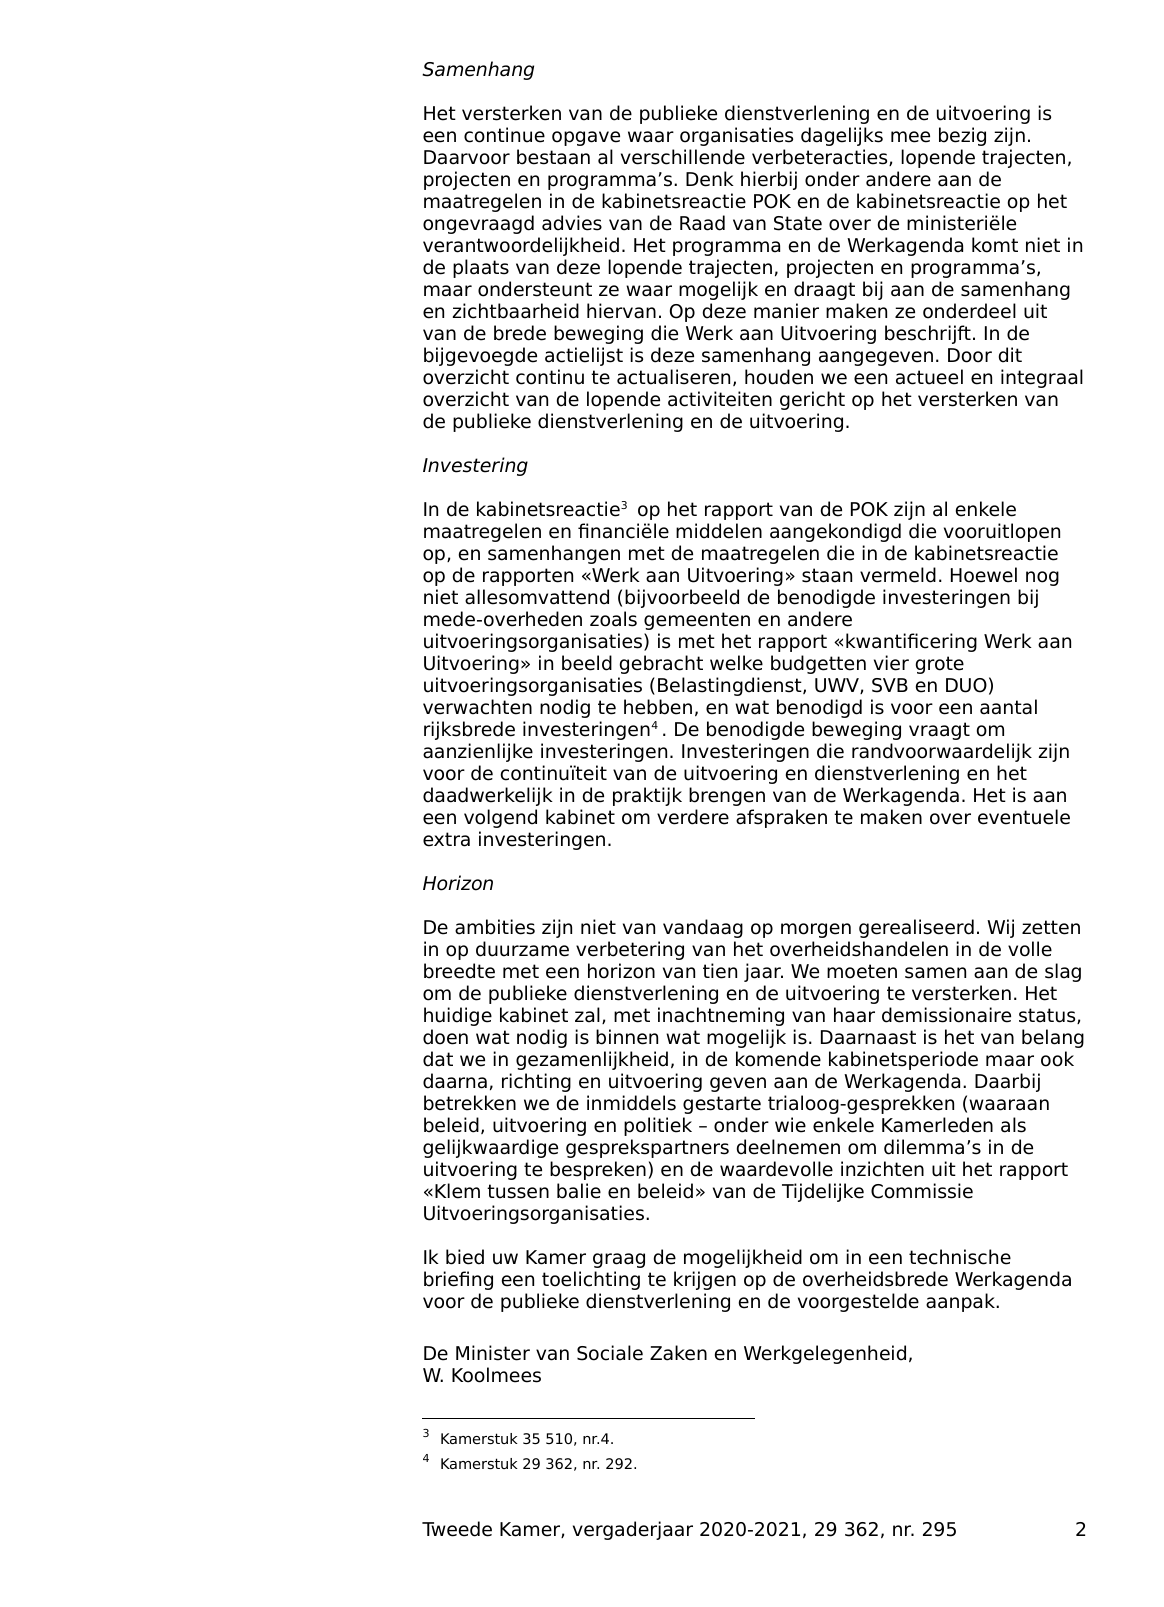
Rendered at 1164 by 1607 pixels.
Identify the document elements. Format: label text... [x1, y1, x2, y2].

text Kamerstuk 35 510, nr.4. [422, 1427, 1087, 1449]
text Ik bied uw Kamer graag de mogelijkheid om in een technische briefing een toelichting te krijgen op de overheidsbrede Werkagenda voor de publieke dienstverlening en de voorgestelde aanpak. [422, 1247, 1087, 1313]
subtitle Investering [422, 455, 1087, 477]
text Kamerstuk 29 362, nr. 292. [422, 1452, 1087, 1474]
subtitle Samenhang [422, 59, 1087, 81]
text Het versterken van de publieke dienstverlening en de uitvoering is een continue opgave waar organisaties dagelijks mee bezig zijn. Daarvoor bestaan al verschillende verbeteracties, lopende trajecten, projecten en programma’s. Denk hierbij onder andere aan de maatregelen in de kabinetsreactie POK en de kabinetsreactie op het ongevraagd advies van de Raad van State over de ministeriële verantwoordelijkheid. Het programma en de Werkagenda komt niet in de plaats van deze lopende trajecten, projecten en programma’s, maar ondersteunt ze waar mogelijk en draagt bij aan de samenhang en zichtbaarheid hiervan. Op deze manier maken ze onderdeel uit van de brede beweging die Werk aan Uitvoering beschrijft. In de bijgevoegde actielijst is deze samenhang aangegeven. Door dit overzicht continu te actualiseren, houden we een actueel en integraal overzicht van de lopende activiteiten gericht op het versterken van de publieke dienstverlening en de uitvoering. [422, 103, 1087, 433]
text De Minister van Sociale Zaken en Werkgelegenheid, W. Koolmees [422, 1343, 1087, 1387]
text De ambities zijn niet van vandaag op morgen gerealiseerd. Wij zetten in op duurzame verbetering van het overheidshandelen in de volle breedte met een horizon van tien jaar. We moeten samen aan de slag om de publieke dienstverlening en de uitvoering te versterken. Het huidige kabinet zal, met inachtneming van haar demissionaire status, doen wat nodig is binnen wat mogelijk is. Daarnaast is het van belang dat we in gezamenlijkheid, in de komende kabinetsperiode maar ook daarna, richting en uitvoering geven aan de Werkagenda. Daarbij betrekken we de inmiddels gestarte trialoog-gesprekken (waaraan beleid, uitvoering en politiek – onder wie enkele Kamerleden als gelijkwaardige gesprekspartners deelnemen om dilemma’s in de uitvoering te bespreken) en de waardevolle inzichten uit het rapport «Klem tussen balie en beleid» van de Tijdelijke Commissie Uitvoeringsorganisaties. [422, 917, 1087, 1225]
text In de kabinetsreactie op het rapport van de POK zijn al enkele maatregelen en financiële middelen aangekondigd die vooruitlopen op, en samenhangen met de maatregelen die in de kabinetsreactie op de rapporten «Werk aan Uitvoering» staan vermeld. Hoewel nog niet allesomvattend (bijvoorbeeld de benodigde investeringen bij mede-overheden zoals gemeenten en andere uitvoeringsorganisaties) is met het rapport «kwantificering Werk aan Uitvoering» in beeld gebracht welke budgetten vier grote uitvoeringsorganisaties (Belastingdienst, UWV, SVB en DUO) verwachten nodig te hebben, en wat benodigd is voor een aantal rijksbrede investeringen. De benodigde beweging vraagt om aanzienlijke investeringen. Investeringen die randvoorwaardelijk zijn voor de continuïteit van de uitvoering en dienstverlening en het daadwerkelijk in de praktijk brengen van de Werkagenda. Het is aan een volgend kabinet om verdere afspraken te maken over eventuele extra investeringen. [422, 499, 1087, 851]
subtitle Horizon [422, 873, 1087, 895]
